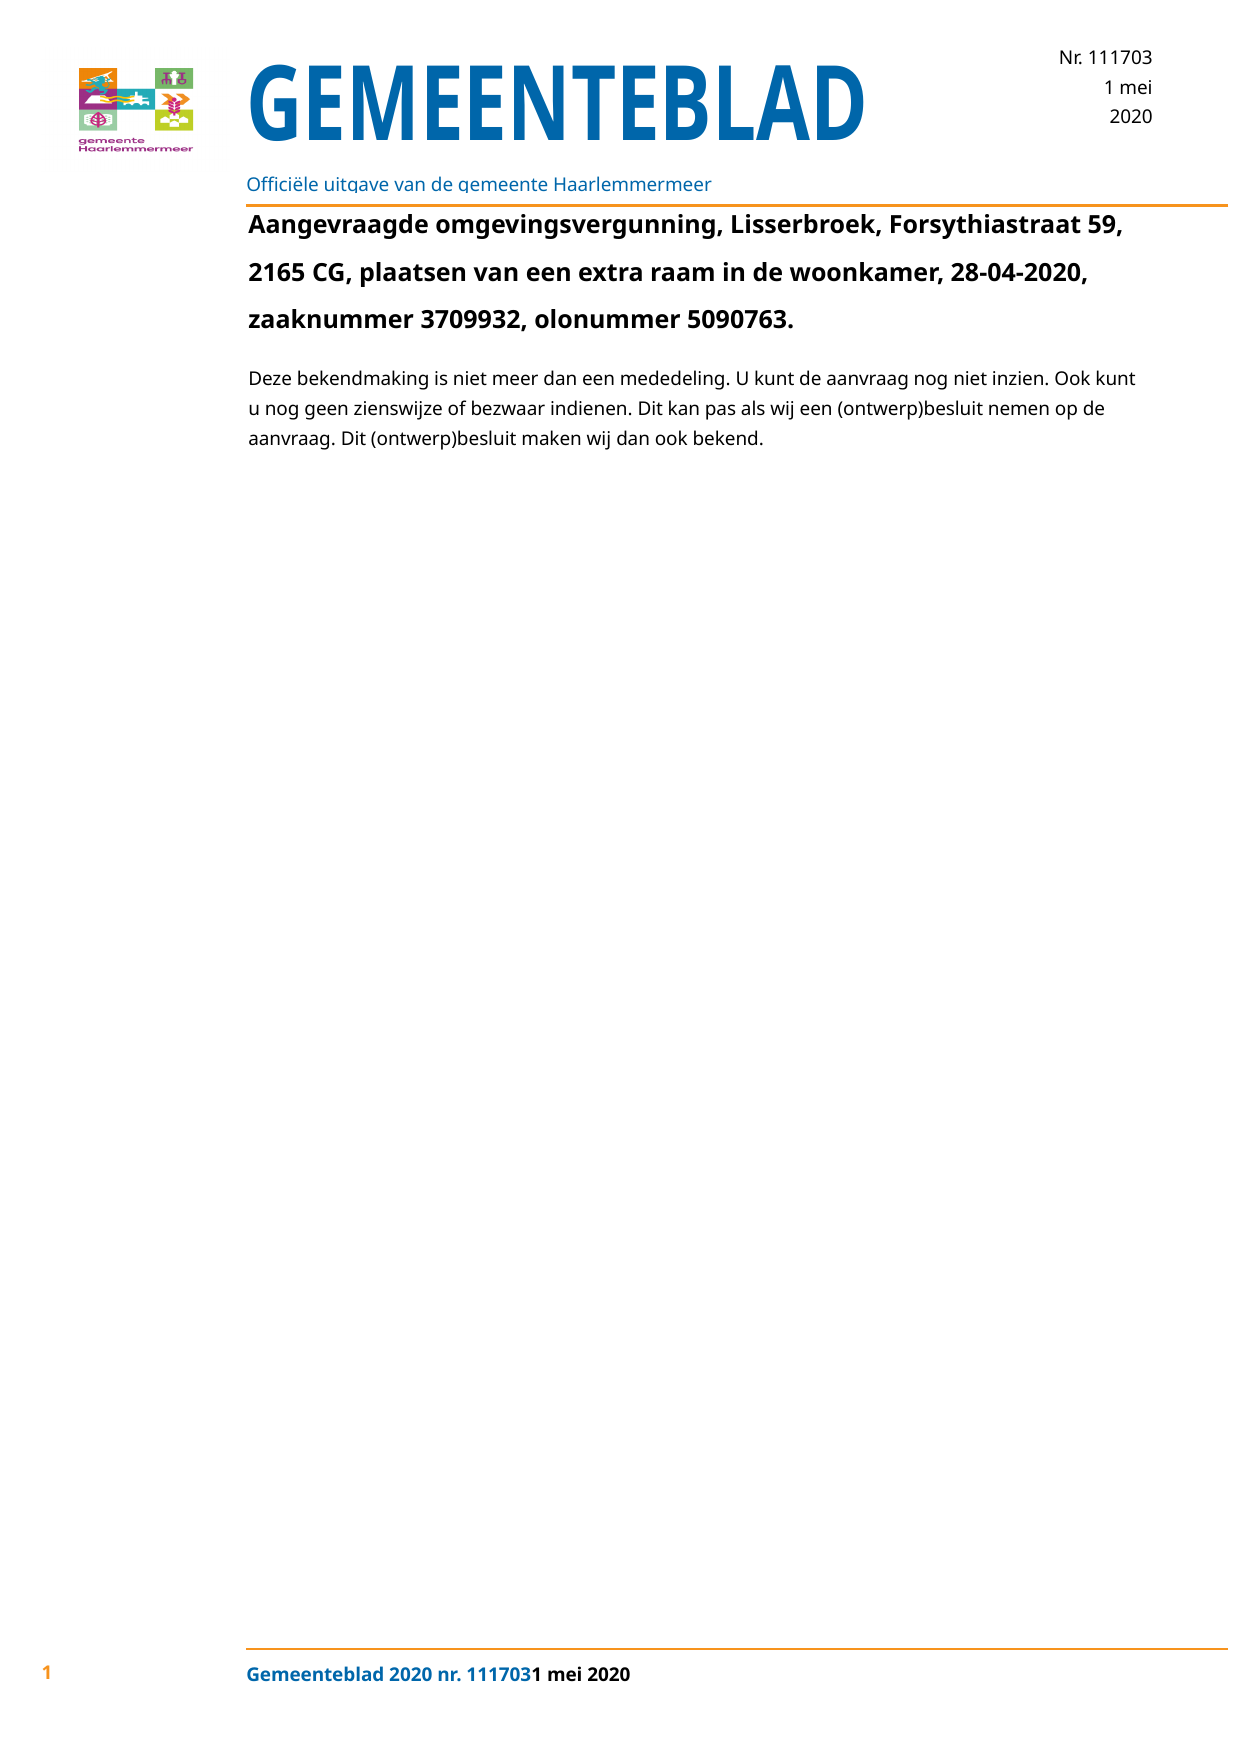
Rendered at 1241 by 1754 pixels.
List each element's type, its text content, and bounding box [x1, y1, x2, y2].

picture [41, 47, 231, 172]
text Deze bekendmaking is niet meer dan een mededeling. U kunt de aanvraag nog niet inzien. Ook kunt u nog geen zienswijze of bezwaar indienen. Dit kan pas als wij een (ontwerp)besluit nemen op de aanvraag. Dit (ontwerp)besluit maken wij dan ook bekend. [248, 366, 1152, 450]
text Aangevraagde omgevingsvergunning, Lisserbroek, Forsythiastraat 59, 2165 CG, plaatsen van een extra raam in de woonkamer, 28-04-2020, zaaknummer 3709932, olonummer 5090763. [248, 207, 1152, 336]
